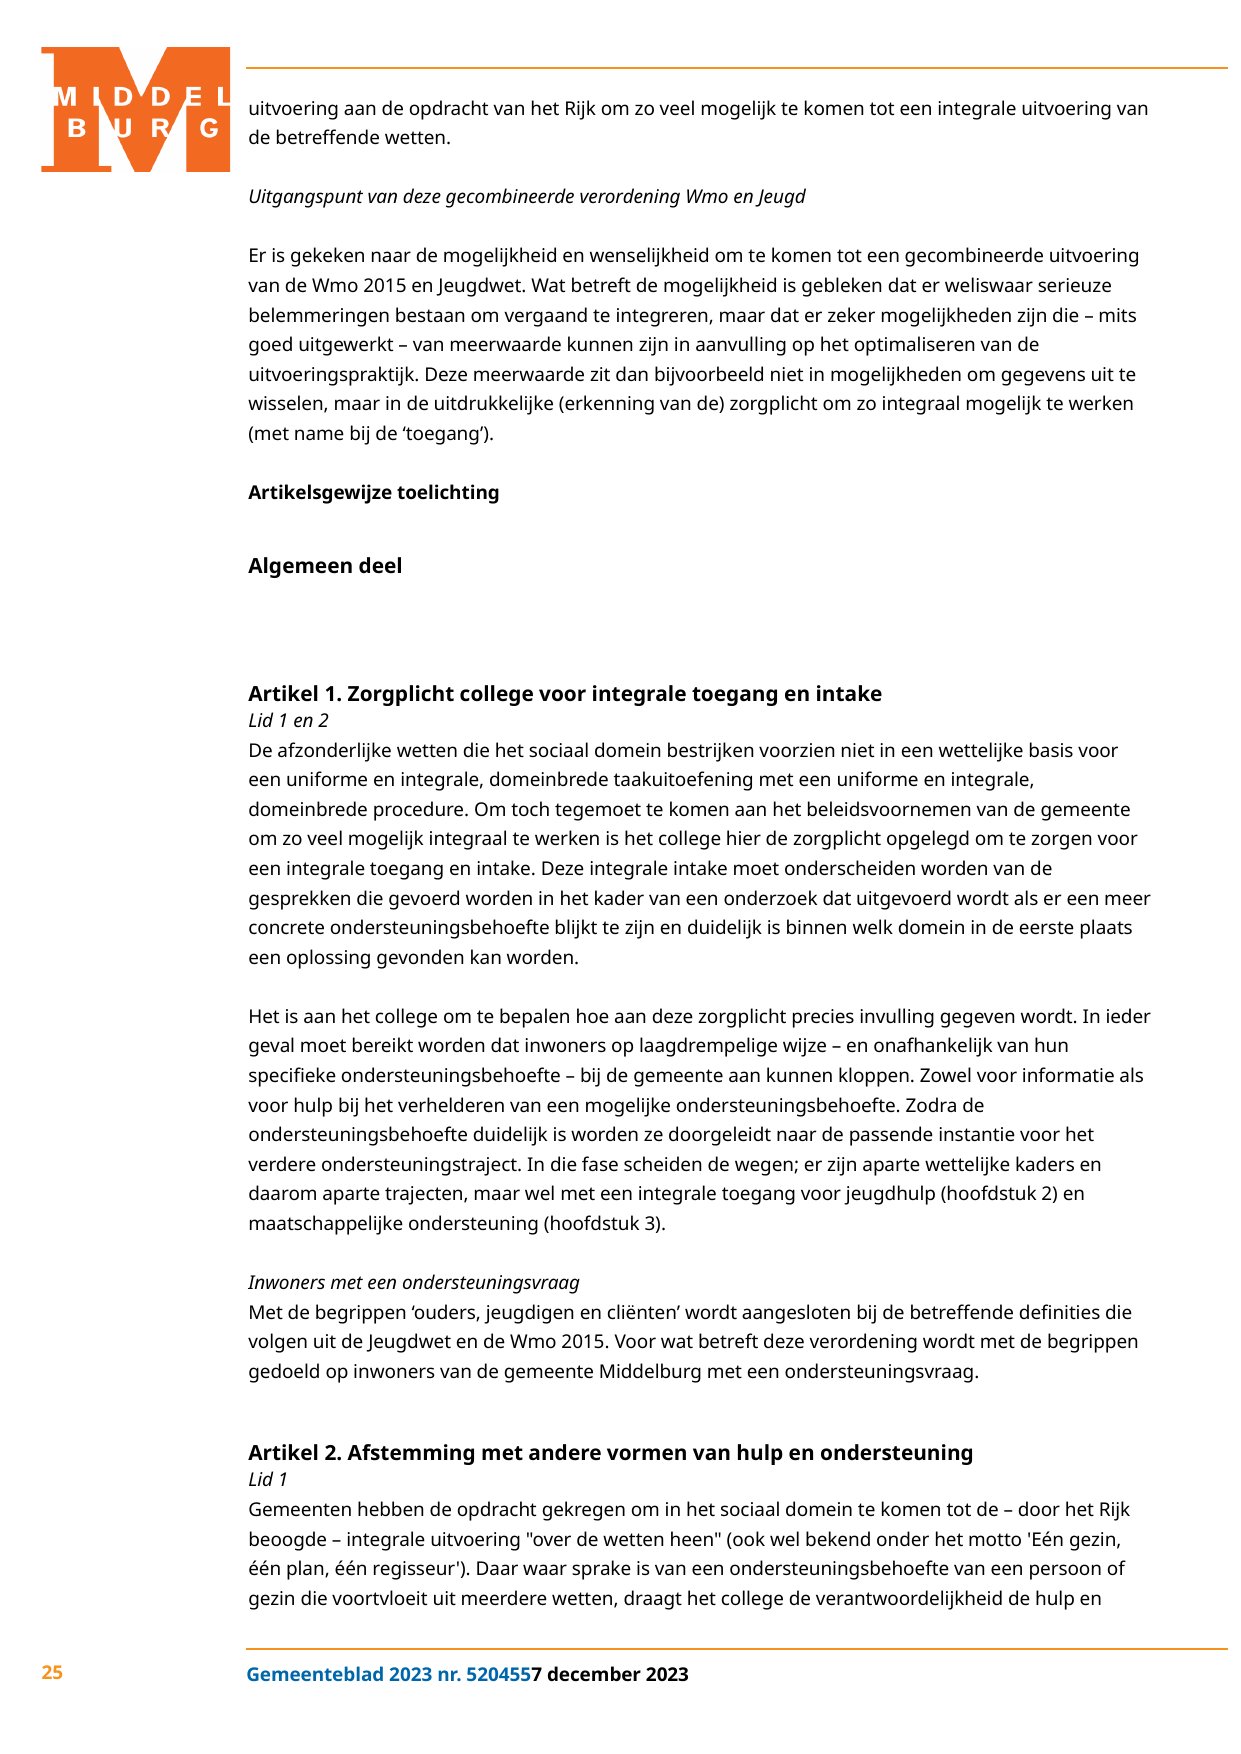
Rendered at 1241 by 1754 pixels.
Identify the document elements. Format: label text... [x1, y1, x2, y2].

text Lid 1 [248, 1467, 1152, 1492]
text Met de begrippen ‘ouders, jeugdigen en cliënten’ wordt aangesloten bij de betreffende definities die volgen uit de Jeugdwet en de Wmo 2015. Voor wat betreft deze verordening wordt met de begrippen gedoeld op inwoners van de gemeente Middelburg met een ondersteuningsvraag. [248, 1299, 1152, 1384]
text Artikelsgewijze toelichting [248, 479, 1152, 505]
text Lid 1 en 2 [248, 707, 1152, 733]
text Artikel 1. Zorgplicht college voor integrale toegang en intake [248, 679, 1152, 707]
text Het is aan het college om te bepalen hoe aan deze zorgplicht precies invulling gegeven wordt. In ieder geval moet bereikt worden dat inwoners op laagdrempelige wijze – en onafhankelijk van hun specifieke ondersteuningsbehoefte – bij de gemeente aan kunnen kloppen. Zowel voor informatie als voor hulp bij het verhelderen van een mogelijke ondersteuningsbehoefte. Zodra de ondersteuningsbehoefte duidelijk is worden ze doorgeleidt naar de passende instantie voor het verdere ondersteuningstraject. In die fase scheiden de wegen; er zijn aparte wettelijke kaders en daarom aparte trajecten, maar wel met een integrale toegang voor jeugdhulp (hoofdstuk 2) en maatschappelijke ondersteuning (hoofdstuk 3). [248, 1003, 1152, 1236]
text De afzonderlijke wetten die het sociaal domein bestrijken voorzien niet in een wettelijke basis voor een uniforme en integrale, domeinbrede taakuitoefening met een uniforme en integrale, domeinbrede procedure. Om toch tegemoet te komen aan het beleidsvoornemen van de gemeente om zo veel mogelijk integraal te werken is het college hier de zorgplicht opgelegd om te zorgen voor een integrale toegang en intake. Deze integrale intake moet onderscheiden worden van de gesprekken die gevoerd worden in het kader van een onderzoek dat uitgevoerd wordt als er een meer concrete ondersteuningsbehoefte blijkt te zijn en duidelijk is binnen welk domein in de eerste plaats een oplossing gevonden kan worden. [248, 737, 1152, 970]
text Inwoners met een ondersteuningsvraag [248, 1269, 1152, 1295]
text Gemeenten hebben de opdracht gekregen om in het sociaal domein te komen tot de – door het Rijk beoogde – integrale uitvoering "over de wetten heen" (ook wel bekend onder het motto 'Eén gezin, één plan, één regisseur'). Daar waar sprake is van een ondersteuningsbehoefte van een persoon of gezin die voortvloeit uit meerdere wetten, draagt het college de verantwoordelijkheid de hulp en [248, 1496, 1152, 1611]
text Algemeen deel [248, 551, 1152, 579]
text uitvoering aan de opdracht van het Rijk om zo veel mogelijk te komen tot een integrale uitvoering van de betreffende wetten. [248, 95, 1152, 150]
text Uitgangspunt van deze gecombineerde verordening Wmo en Jeugd [248, 183, 1152, 209]
picture [41, 47, 231, 172]
text van de Wmo 2015 en Jeugdwet. Wat betreft de mogelijkheid is gebleken dat er weliswaar serieuze belemmeringen bestaan om vergaand te integreren, maar dat er zeker mogelijkheden zijn die – mits goed uitgewerkt – van meerwaarde kunnen zijn in aanvulling op het optimaliseren van de uitvoeringspraktijk. Deze meerwaarde zit dan bijvoorbeeld niet in mogelijkheden om gegevens uit te wisselen, maar in de uitdrukkelijke (erkenning van de) zorgplicht om zo integraal mogelijk te werken (met name bij de ‘toegang’). [248, 272, 1152, 446]
text Er is gekeken naar de mogelijkheid en wenselijkheid om te komen tot een gecombineerde uitvoering [248, 243, 1152, 268]
text Artikel 2. Afstemming met andere vormen van hulp en ondersteuning [248, 1438, 1152, 1467]
